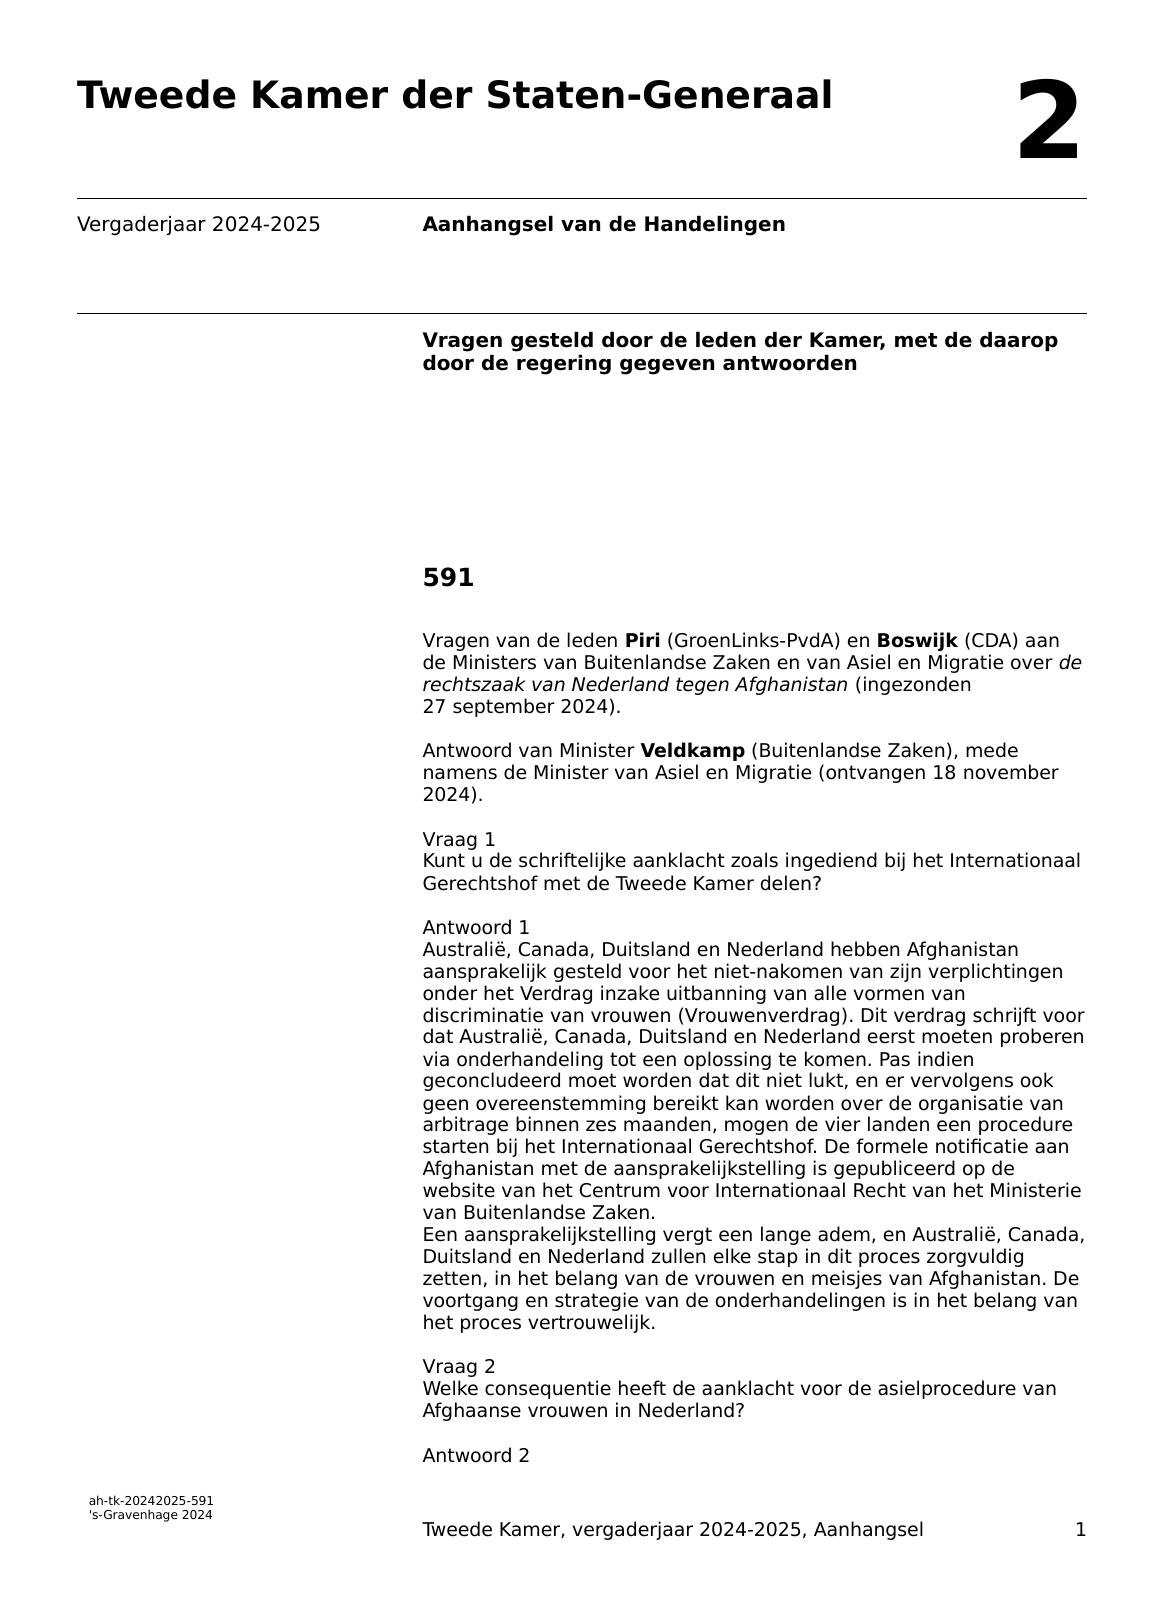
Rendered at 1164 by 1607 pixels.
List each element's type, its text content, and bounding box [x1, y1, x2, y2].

text Australië, Canada, Duitsland en Nederland hebben Afghanistan aansprakelijk gesteld voor het niet-nakomen van zijn verplichtingen onder het Verdrag inzake uitbanning van alle vormen van discriminatie van vrouwen (Vrouwenverdrag). Dit verdrag schrijft voor dat Australië, Canada, Duitsland en Nederland eerst moeten proberen via onderhandeling tot een oplossing te komen. Pas indien geconcludeerd moet worden dat dit niet lukt, en er vervolgens ook geen overeenstemming bereikt kan worden over de organisatie van arbitrage binnen zes maanden, mogen de vier landen een procedure starten bij het Internationaal Gerechtshof. De formele notificatie aan Afghanistan met de aansprakelijkstelling is gepubliceerd op de website van het Centrum voor Internationaal Recht van het Ministerie van Buitenlandse Zaken. [422, 938, 1087, 1224]
text 's-Gravenhage 2024 [88, 1508, 323, 1522]
text 591 [422, 563, 1087, 592]
table_cell Vergaderjaar 2024-2025 [77, 199, 422, 313]
text Welke consequentie heeft de aanklacht voor de asielprocedure van Afghaanse vrouwen in Nederland? [422, 1378, 1087, 1422]
text Vraag 1 [422, 828, 1087, 850]
table_header Tweede Kamer der Staten-Generaal [77, 59, 886, 198]
text Kunt u de schriftelijke aanklacht zoals ingediend bij het Internationaal Gerechtshof met de Tweede Kamer delen? [422, 850, 1087, 894]
table_cell Aanhangsel van de Handelingen [422, 199, 1087, 313]
text Vragen van de leden Piri (GroenLinks-PvdA) en Boswijk (CDA) aan de Ministers van Buitenlandse Zaken en van Asiel en Migratie over de rechtszaak van Nederland tegen Afghanistan (ingezonden 27 september 2024). [422, 630, 1087, 718]
text Antwoord van Minister Veldkamp (Buitenlandse Zaken), mede namens de Minister van Asiel en Migratie (ontvangen 18 november 2024). [422, 740, 1087, 806]
table_header 2 [886, 59, 1087, 198]
table_cell Vragen gesteld door de leden der Kamer, met de daarop door de regering gegeven antwoorden [422, 314, 1087, 375]
table_cell [77, 314, 422, 375]
text Een aansprakelijkstelling vergt een lange adem, en Australië, Canada, Duitsland en Nederland zullen elke stap in dit proces zorgvuldig zetten, in het belang van de vrouwen en meisjes van Afghanistan. De voortgang en strategie van de onderhandelingen is in het belang van het proces vertrouwelijk. [422, 1224, 1087, 1334]
text Vraag 2 [422, 1356, 1087, 1378]
text Antwoord 2 [422, 1444, 1087, 1466]
text ah-tk-20242025-591 [88, 1494, 323, 1508]
text Antwoord 1 [422, 917, 1087, 938]
